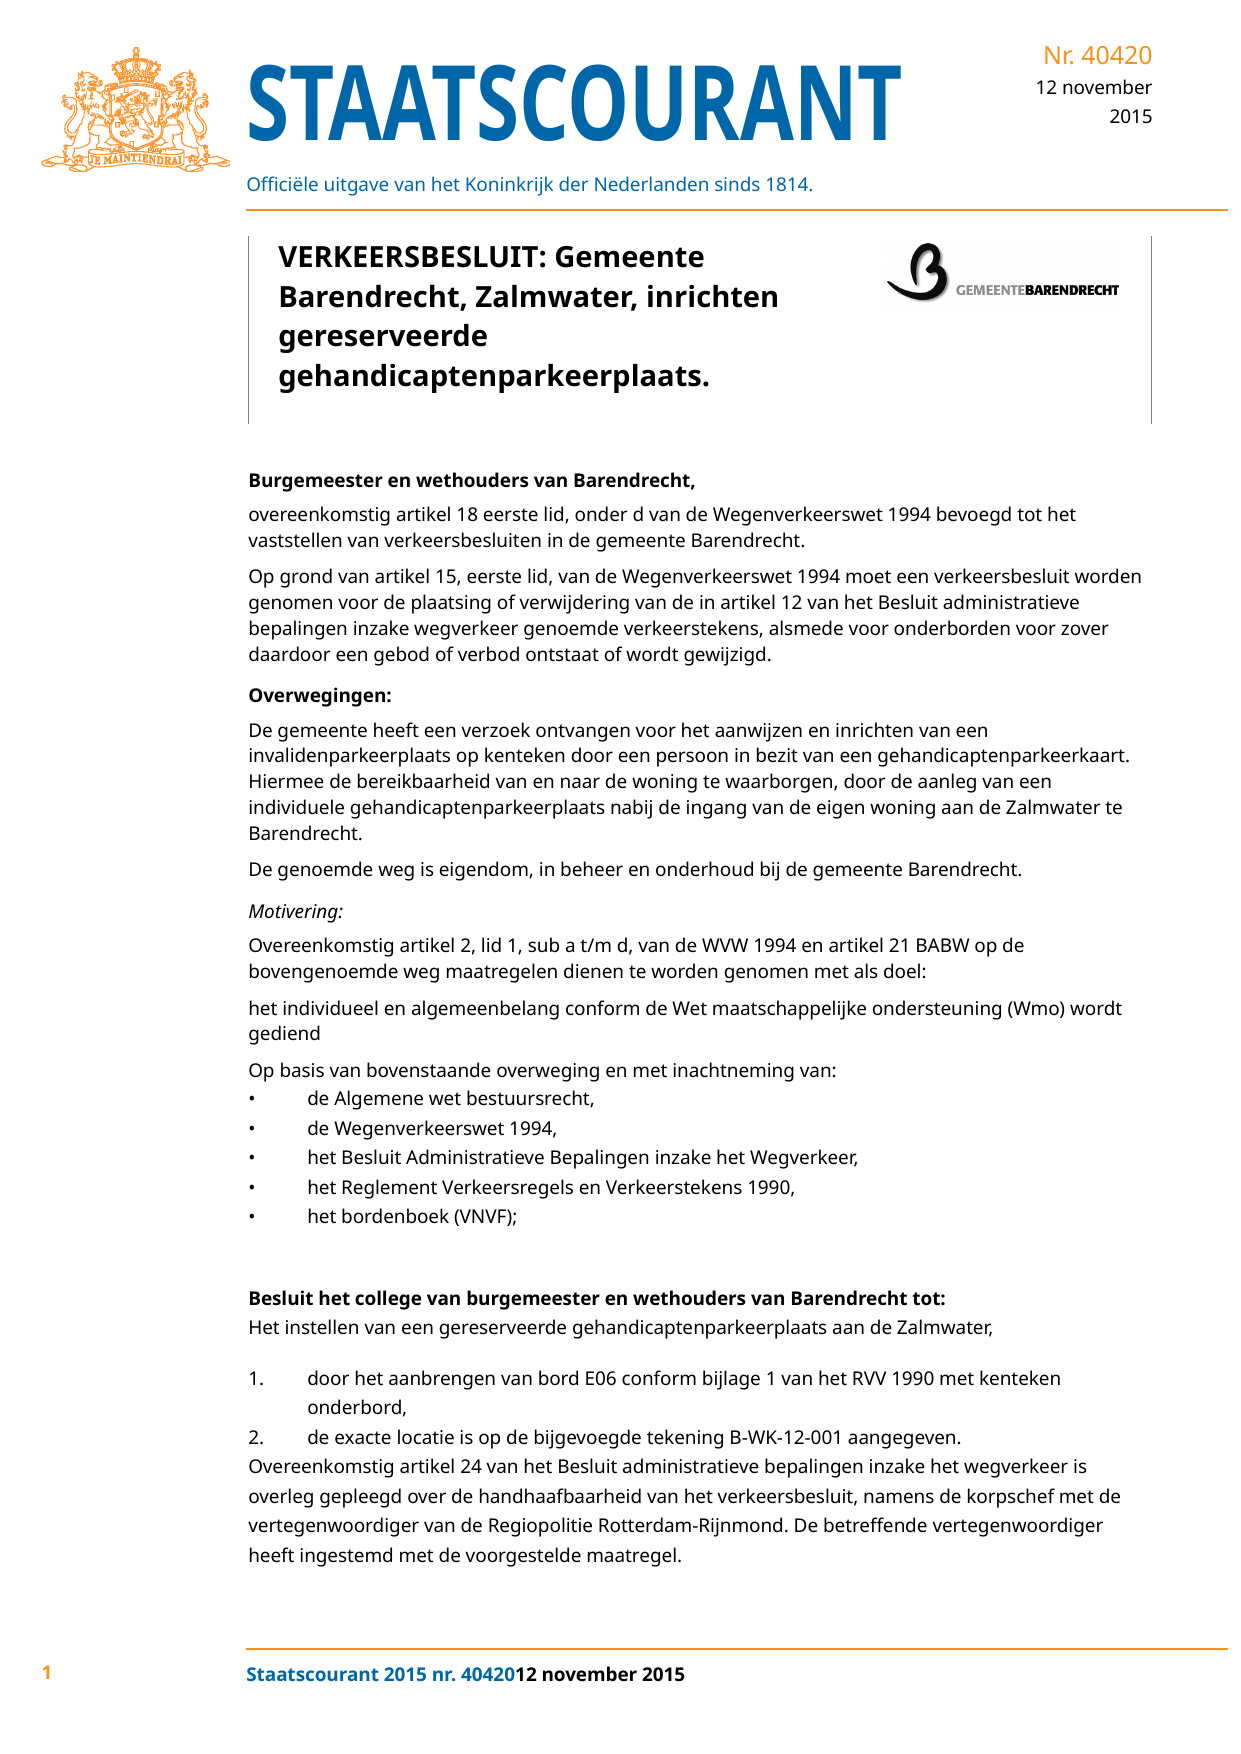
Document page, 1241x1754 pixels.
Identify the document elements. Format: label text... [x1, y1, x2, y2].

list door het aanbrengen van bord E06 conform bijlage 1 van het RVV 1990 met kenteken onderbord, [248, 1365, 1152, 1420]
text Burgemeester en wethouders van Barendrecht, [248, 467, 1152, 493]
picture [882, 236, 1119, 312]
text Op basis van bovenstaande overweging en met inachtneming van: [248, 1057, 1152, 1083]
text Besluit het college van burgemeester en wethouders van Barendrecht tot: [248, 1285, 1152, 1311]
text Overeenkomstig artikel 2, lid 1, sub a t/m d, van de WVW 1994 en artikel 21 BABW op de bovengenoemde weg maatregelen dienen te worden genomen met als doel: [248, 932, 1152, 984]
list het Besluit Administratieve Bepalingen inzake het Wegverkeer, [248, 1144, 1152, 1170]
table_header [850, 236, 1151, 424]
picture [41, 47, 231, 172]
text Het instellen van een gereserveerde gehandicaptenparkeerplaats aan de Zalmwater, [248, 1314, 1152, 1340]
text overeenkomstig artikel 18 eerste lid, onder d van de Wegenverkeerswet 1994 bevoegd tot het vaststellen van verkeersbesluiten in de gemeente Barendrecht. [248, 501, 1152, 553]
text Overeenkomstig artikel 24 van het Besluit administratieve bepalingen inzake het wegverkeer is overleg gepleegd over de handhaafbaarheid van het verkeersbesluit, namens de korpschef met de vertegenwoordiger van de Regiopolitie Rotterdam-Rijnmond. De betreffende vertegenwoordiger heeft ingestemd met de voorgestelde maatregel. [248, 1453, 1152, 1568]
text Overwegingen: [248, 683, 1152, 708]
text De gemeente heeft een verzoek ontvangen voor het aanwijzen en inrichten van een invalidenparkeerplaats op kenteken door een persoon in bezit van een gehandicaptenparkeerkaart. Hiermee de bereikbaarheid van en naar de woning te waarborgen, door de aanleg van een individuele gehandicaptenparkeerplaats nabij de ingang van de eigen woning aan de Zalmwater te Barendrecht. [248, 717, 1152, 845]
text Op grond van artikel 15, eerste lid, van de Wegenverkeerswet 1994 moet een verkeersbesluit worden genomen voor de plaatsing of verwijdering van de in artikel 12 van het Besluit administratieve bepalingen inzake wegverkeer genoemde verkeerstekens, alsmede voor onderborden voor zover daardoor een gebod of verbod ontstaat of wordt gewijzigd. [248, 564, 1152, 667]
table_header VERKEERSBESLUIT: Gemeente Barendrecht, Zalmwater, inrichten gereserveerde gehandicaptenparkeerplaats. [249, 236, 850, 424]
text De genoemde weg is eigendom, in beheer en onderhoud bij de gemeente Barendrecht. [248, 856, 1152, 882]
list de Algemene wet bestuursrecht, [248, 1085, 1152, 1111]
list het Reglement Verkeersregels en Verkeerstekens 1990, [248, 1174, 1152, 1200]
list het bordenboek (VNVF); [248, 1204, 1152, 1229]
text Motivering: [248, 898, 1152, 924]
list de Wegenverkeerswet 1994, [248, 1115, 1152, 1141]
text het individueel en algemeenbelang conform de Wet maatschappelijke ondersteuning (Wmo) wordt gediend [248, 995, 1152, 1046]
list de exacte locatie is op de bijgevoegde tekening B-WK-12-001 aangegeven. [248, 1424, 1152, 1450]
